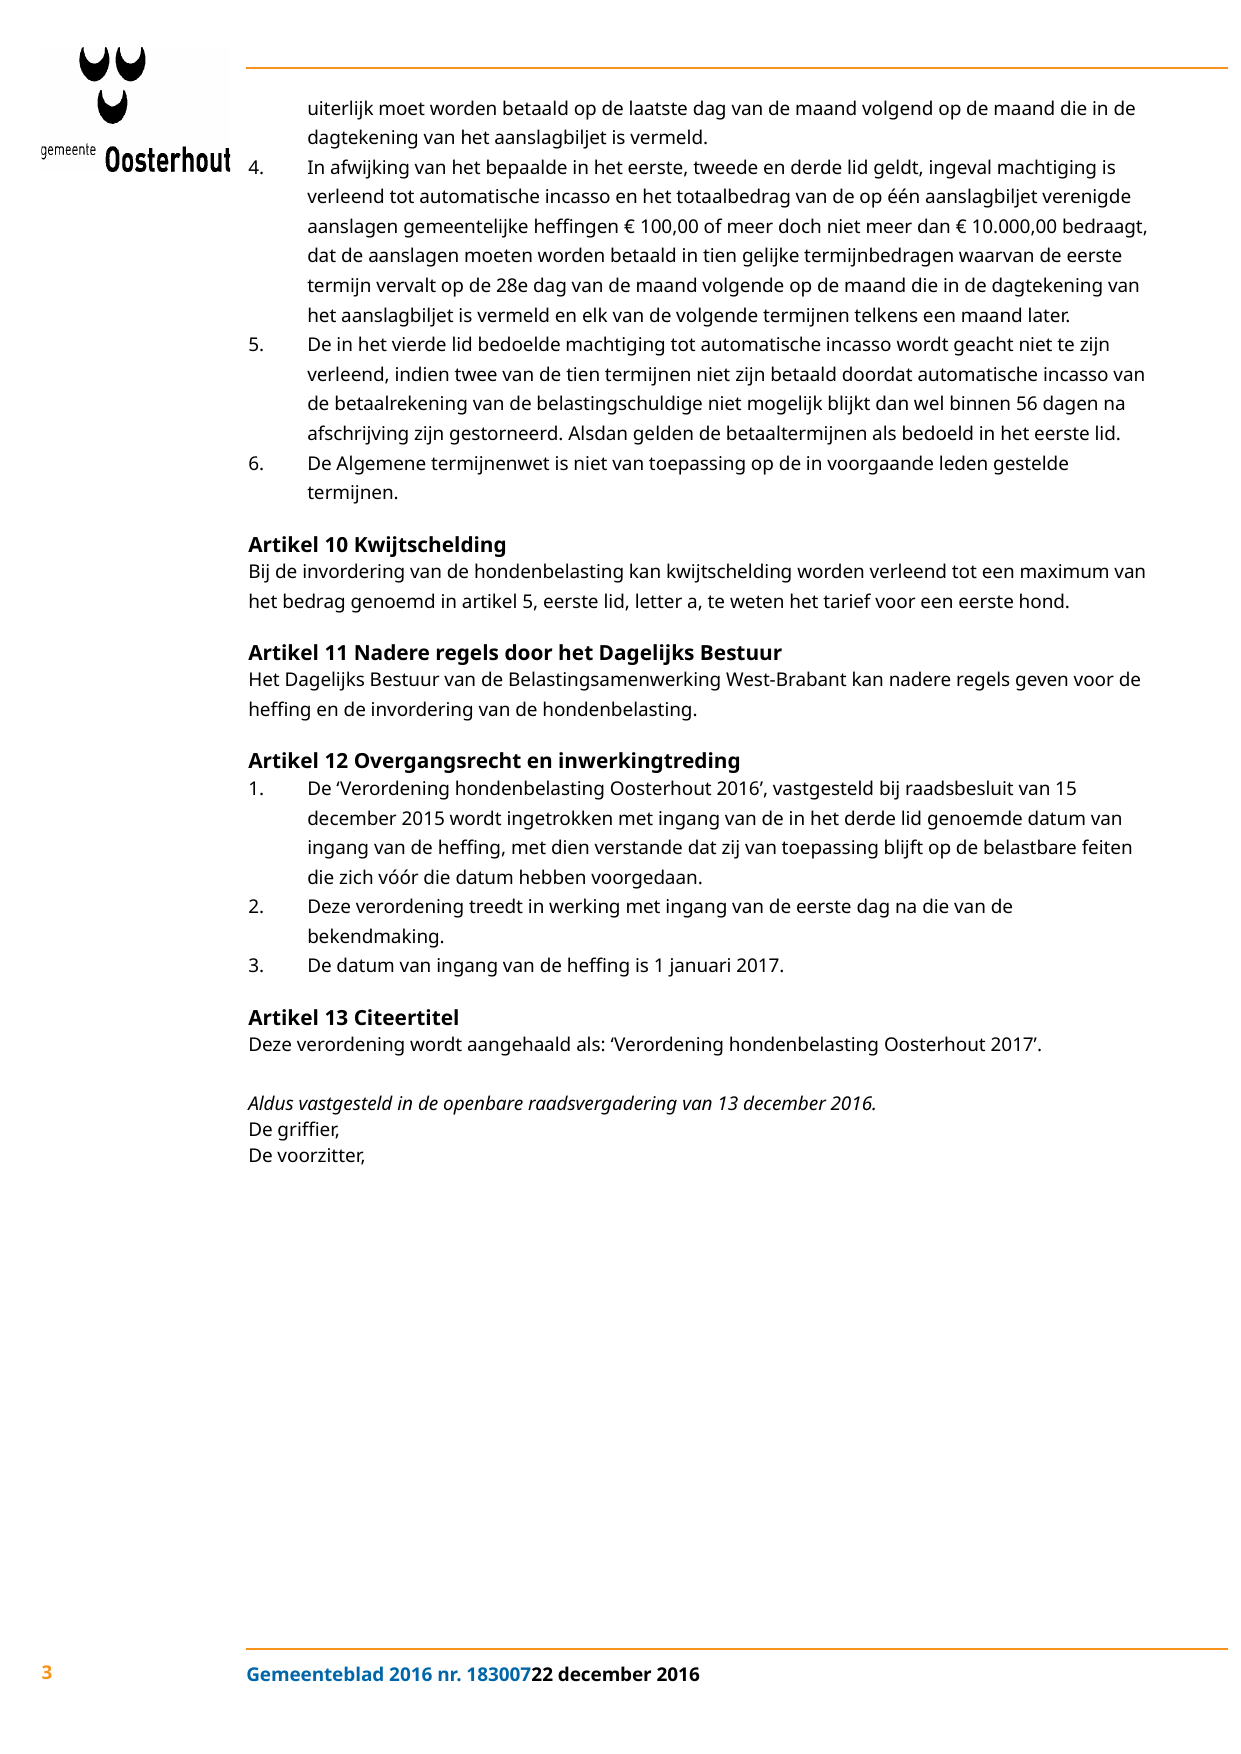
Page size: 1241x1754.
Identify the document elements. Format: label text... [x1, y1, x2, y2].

text Het Dagelijks Bestuur van de Belastingsamenwerking West-Brabant kan nadere regels geven voor de heffing en de invordering van de hondenbelasting. [248, 667, 1152, 722]
list De in het vierde lid bedoelde machtiging tot automatische incasso wordt geacht niet te zijn verleend, indien twee van de tien termijnen niet zijn betaald doordat automatische incasso van de betaalrekening van de belastingschuldige niet mogelijk blijkt dan wel binnen 56 dagen na afschrijving zijn gestorneerd. Alsdan gelden de betaaltermijnen als bedoeld in het eerste lid. [248, 331, 1152, 446]
text De voorzitter, [248, 1142, 1152, 1168]
list De Algemene termijnenwet is niet van toepassing op de in voorgaande leden gestelde termijnen. [248, 450, 1152, 505]
text Artikel 10 Kwijtschelding [248, 530, 1152, 558]
picture [41, 47, 231, 172]
list De ‘Verordening hondenbelasting Oosterhout 2016’, vastgesteld bij raadsbesluit van 15 december 2015 wordt ingetrokken met ingang van de in het derde lid genoemde datum van ingang van de heffing, met dien verstande dat zij van toepassing blijft op de belastbare feiten die zich vóór die datum hebben voorgedaan. [248, 775, 1152, 889]
list Deze verordening treedt in werking met ingang van de eerste dag na die van de bekendmaking. [248, 893, 1152, 949]
text Aldus vastgesteld in de openbare raadsvergadering van 13 december 2016. [248, 1091, 1152, 1116]
list De datum van ingang van de heffing is 1 januari 2017. [248, 953, 1152, 978]
text De griffier, [248, 1116, 1152, 1142]
text Artikel 11 Nadere regels door het Dagelijks Bestuur [248, 638, 1152, 667]
text Artikel 12 Overgangsrecht en inwerkingtreding [248, 747, 1152, 775]
text Deze verordening wordt aangehaald als: ‘Verordening hondenbelasting Oosterhout 2017’. [248, 1031, 1152, 1057]
text Bij de invordering van de hondenbelasting kan kwijtschelding worden verleend tot een maximum van het bedrag genoemd in artikel 5, eerste lid, letter a, te weten het tarief voor een eerste hond. [248, 558, 1152, 613]
text Artikel 13 Citeertitel [248, 1003, 1152, 1031]
list uiterlijk moet worden betaald op de laatste dag van de maand volgend op de maand die in de dagtekening van het aanslagbiljet is vermeld. [248, 95, 1152, 150]
list In afwijking van het bepaalde in het eerste, tweede en derde lid geldt, ingeval machtiging is verleend tot automatische incasso en het totaalbedrag van de op één aanslagbiljet verenigde aanslagen gemeentelijke heffingen € 100,00 of meer doch niet meer dan € 10.000,00 bedraagt, dat de aanslagen moeten worden betaald in tien gelijke termijnbedragen waarvan de eerste termijn vervalt op de 28e dag van de maand volgende op de maand die in de dagtekening van het aanslagbiljet is vermeld en elk van de volgende termijnen telkens een maand later. [248, 154, 1152, 328]
